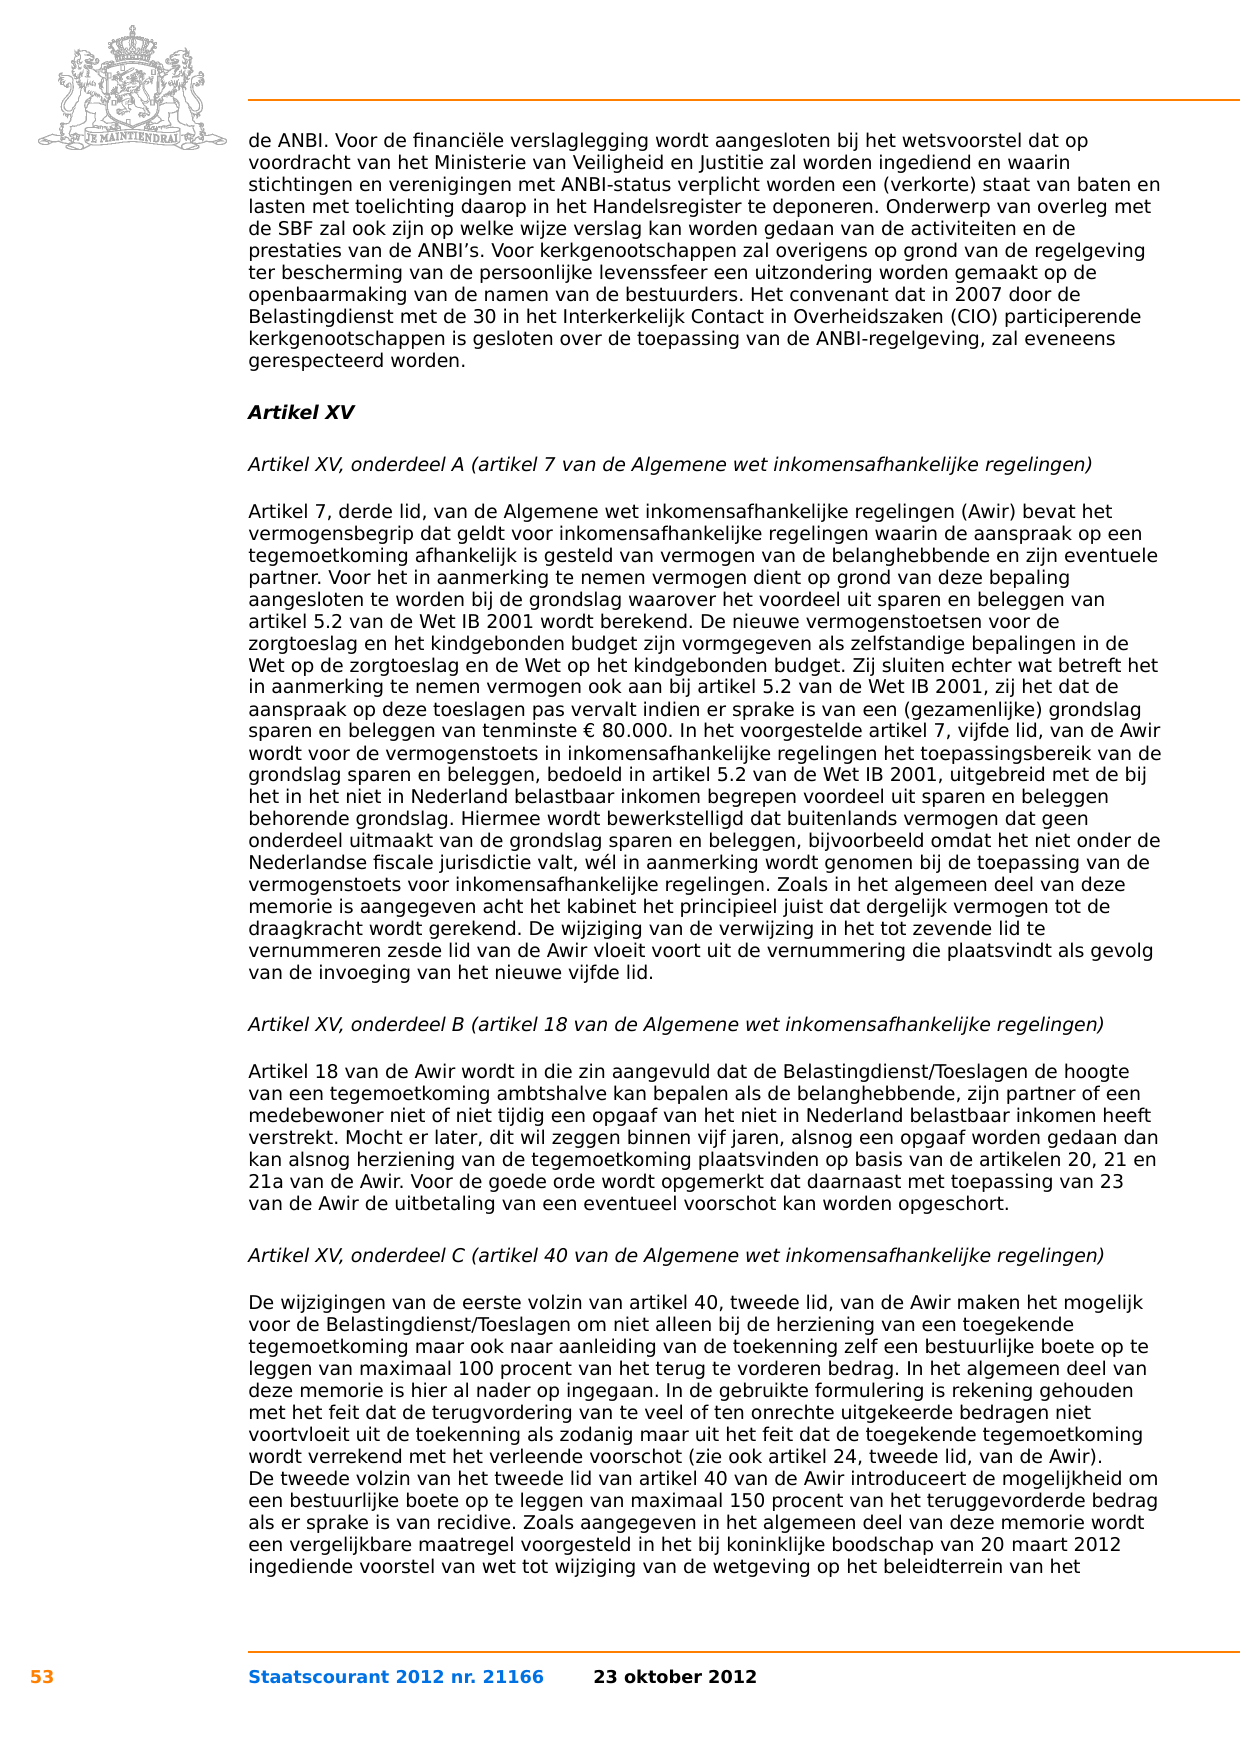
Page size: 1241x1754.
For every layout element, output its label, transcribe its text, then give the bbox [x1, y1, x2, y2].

text Artikel 7, derde lid, van de Algemene wet inkomensafhankelijke regelingen (Awir) bevat het vermogensbegrip dat geldt voor inkomensafhankelijke regelingen waarin de aanspraak op een tegemoetkoming afhankelijk is gesteld van vermogen van de belanghebbende en zijn eventuele partner. Voor het in aanmerking te nemen vermogen dient op grond van deze bepaling aangesloten te worden bij de grondslag waarover het voordeel uit sparen en beleggen van artikel 5.2 van de Wet IB 2001 wordt berekend. De nieuwe vermogenstoetsen voor de zorgtoeslag en het kindgebonden budget zijn vormgegeven als zelfstandige bepalingen in de Wet op de zorgtoeslag en de Wet op het kindgebonden budget. Zij sluiten echter wat betreft het in aanmerking te nemen vermogen ook aan bij artikel 5.2 van de Wet IB 2001, zij het dat de aanspraak op deze toeslagen pas vervalt indien er sprake is van een (gezamenlijke) grondslag sparen en beleggen van tenminste € 80.000. In het voorgestelde artikel 7, vijfde lid, van de Awir wordt voor de vermogenstoets in inkomensafhankelijke regelingen het toepassingsbereik van de grondslag sparen en beleggen, bedoeld in artikel 5.2 van de Wet IB 2001, uitgebreid met de bij het in het niet in Nederland belastbaar inkomen begrepen voordeel uit sparen en beleggen behorende grondslag. Hiermee wordt bewerkstelligd dat buitenlands vermogen dat geen onderdeel uitmaakt van de grondslag sparen en beleggen, bijvoorbeeld omdat het niet onder de Nederlandse fiscale jurisdictie valt, wél in aanmerking wordt genomen bij de toepassing van de vermogenstoets voor inkomensafhankelijke regelingen. Zoals in het algemeen deel van deze memorie is aangegeven acht het kabinet het principieel juist dat dergelijk vermogen tot de draagkracht wordt gerekend. De wijziging van de verwijzing in het tot zevende lid te vernummeren zesde lid van de Awir vloeit voort uit de vernummering die plaatsvindt als gevolg van de invoeging van het nieuwe vijfde lid. [248, 501, 1163, 984]
subtitle Artikel XV [248, 402, 1163, 424]
subtitle Artikel XV, onderdeel B (artikel 18 van de Algemene wet inkomensafhankelijke regelingen) [248, 1014, 1163, 1036]
text de ANBI. Voor de financiële verslaglegging wordt aangesloten bij het wetsvoorstel dat op voordracht van het Ministerie van Veiligheid en Justitie zal worden ingediend en waarin stichtingen en verenigingen met ANBI-status verplicht worden een (verkorte) staat van baten en lasten met toelichting daarop in het Handelsregister te deponeren. Onderwerp van overleg met de SBF zal ook zijn op welke wijze verslag kan worden gedaan van de activiteiten en de prestaties van de ANBI’s. Voor kerkgenootschappen zal overigens op grond van de regelgeving ter bescherming van de persoonlijke levenssfeer een uitzondering worden gemaakt op de openbaarmaking van de namen van de bestuurders. Het convenant dat in 2007 door de Belastingdienst met de 30 in het Interkerkelijk Contact in Overheidszaken (CIO) participerende kerkgenootschappen is gesloten over de toepassing van de ANBI-regelgeving, zal eveneens gerespecteerd worden. [248, 130, 1163, 372]
text De wijzigingen van de eerste volzin van artikel 40, tweede lid, van de Awir maken het mogelijk voor de Belastingdienst/Toeslagen om niet alleen bij de herziening van een toegekende tegemoetkoming maar ook naar aanleiding van de toekenning zelf een bestuurlijke boete op te leggen van maximaal 100 procent van het terug te vorderen bedrag. In het algemeen deel van deze memorie is hier al nader op ingegaan. In de gebruikte formulering is rekening gehouden met het feit dat de terugvordering van te veel of ten onrechte uitgekeerde bedragen niet voortvloeit uit de toekenning als zodanig maar uit het feit dat de toegekende tegemoetkoming wordt verrekend met het verleende voorschot (zie ook artikel 24, tweede lid, van de Awir). [248, 1292, 1163, 1468]
text Artikel 18 van de Awir wordt in die zin aangevuld dat de Belastingdienst/Toeslagen de hoogte van een tegemoetkoming ambtshalve kan bepalen als de belanghebbende, zijn partner of een medebewoner niet of niet tijdig een opgaaf van het niet in Nederland belastbaar inkomen heeft verstrekt. Mocht er later, dit wil zeggen binnen vijf jaren, alsnog een opgaaf worden gedaan dan kan alsnog herziening van de tegemoetkoming plaatsvinden op basis van de artikelen 20, 21 en 21a van de Awir. Voor de goede orde wordt opgemerkt dat daarnaast met toepassing van 23 van de Awir de uitbetaling van een eventueel voorschot kan worden opgeschort. [248, 1061, 1163, 1215]
text De tweede volzin van het tweede lid van artikel 40 van de Awir introduceert de mogelijkheid om een bestuurlijke boete op te leggen van maximaal 150 procent van het teruggevorderde bedrag als er sprake is van recidive. Zoals aangegeven in het algemeen deel van deze memorie wordt een vergelijkbare maatregel voorgesteld in het bij koninklijke boodschap van 20 maart 2012 ingediende voorstel van wet tot wijziging van de wetgeving op het beleidterrein van het [248, 1468, 1163, 1578]
subtitle Artikel XV, onderdeel A (artikel 7 van de Algemene wet inkomensafhankelijke regelingen) [248, 454, 1163, 476]
subtitle Artikel XV, onderdeel C (artikel 40 van de Algemene wet inkomensafhankelijke regelingen) [248, 1245, 1163, 1267]
picture [38, 25, 227, 150]
